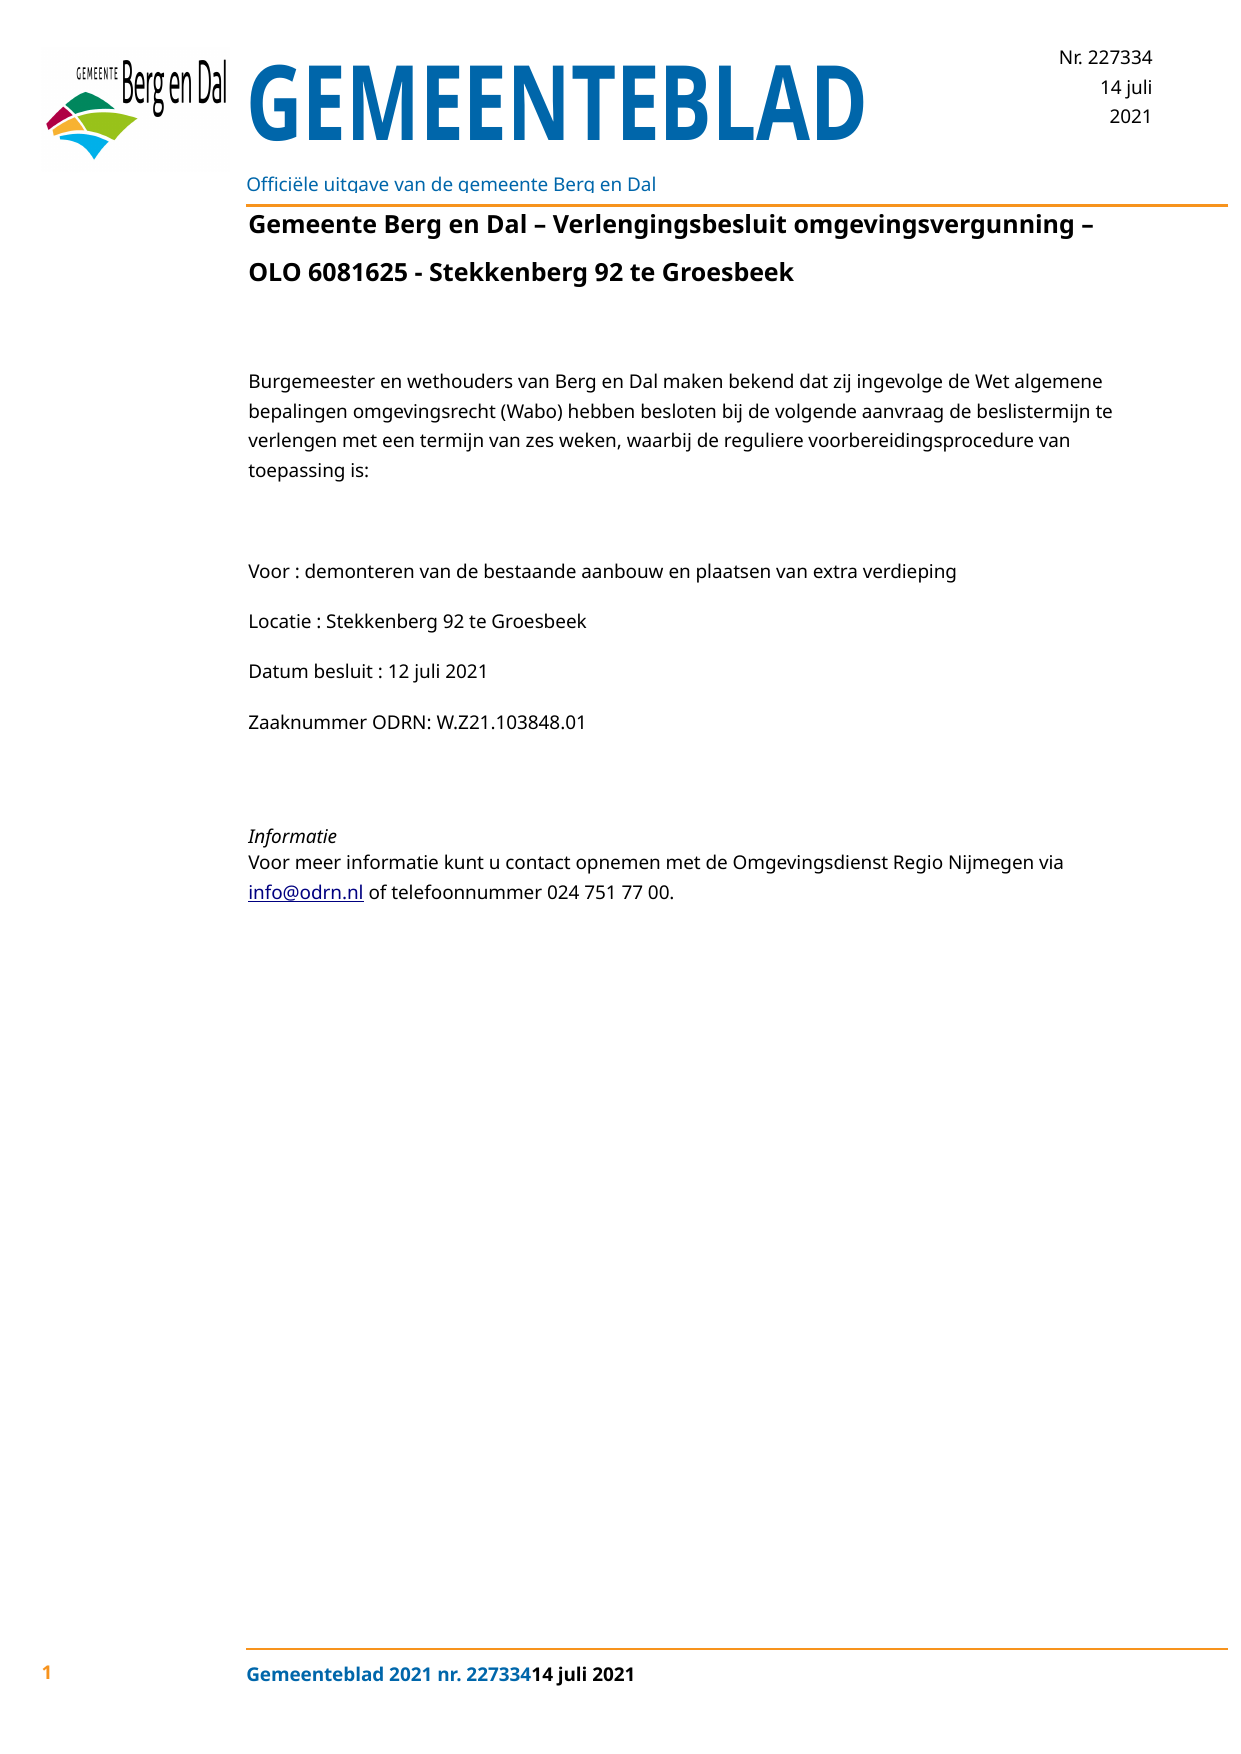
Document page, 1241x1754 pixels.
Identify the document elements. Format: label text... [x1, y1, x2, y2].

text Burgemeester en wethouders van Berg en Dal maken bekend dat zij ingevolge de Wet algemene bepalingen omgevingsrecht (Wabo) hebben besloten bij de volgende aanvraag de beslistermijn te verlengen met een termijn van zes weken, waarbij de reguliere voorbereidingsprocedure van toepassing is: [248, 368, 1152, 483]
text Zaaknummer ODRN: W.Z21.103848.01 [248, 709, 1152, 735]
text Informatie [248, 823, 1152, 849]
text Datum besluit : 12 juli 2021 [248, 659, 1152, 684]
text Voor meer informatie kunt u contact opnemen met de Omgevingsdienst Regio Nijmegen via info@odrn.nl of telefoonnummer 024 751 77 00. [248, 849, 1152, 904]
text Voor : demonteren van de bestaande aanbouw en plaatsen van extra verdieping [248, 558, 1152, 584]
text Gemeente Berg en Dal – Verlengingsbesluit omgevingsvergunning – OLO 6081625 - Stekkenberg 92 te Groesbeek [248, 207, 1152, 288]
picture [41, 47, 231, 172]
text Locatie : Stekkenberg 92 te Groesbeek [248, 608, 1152, 634]
